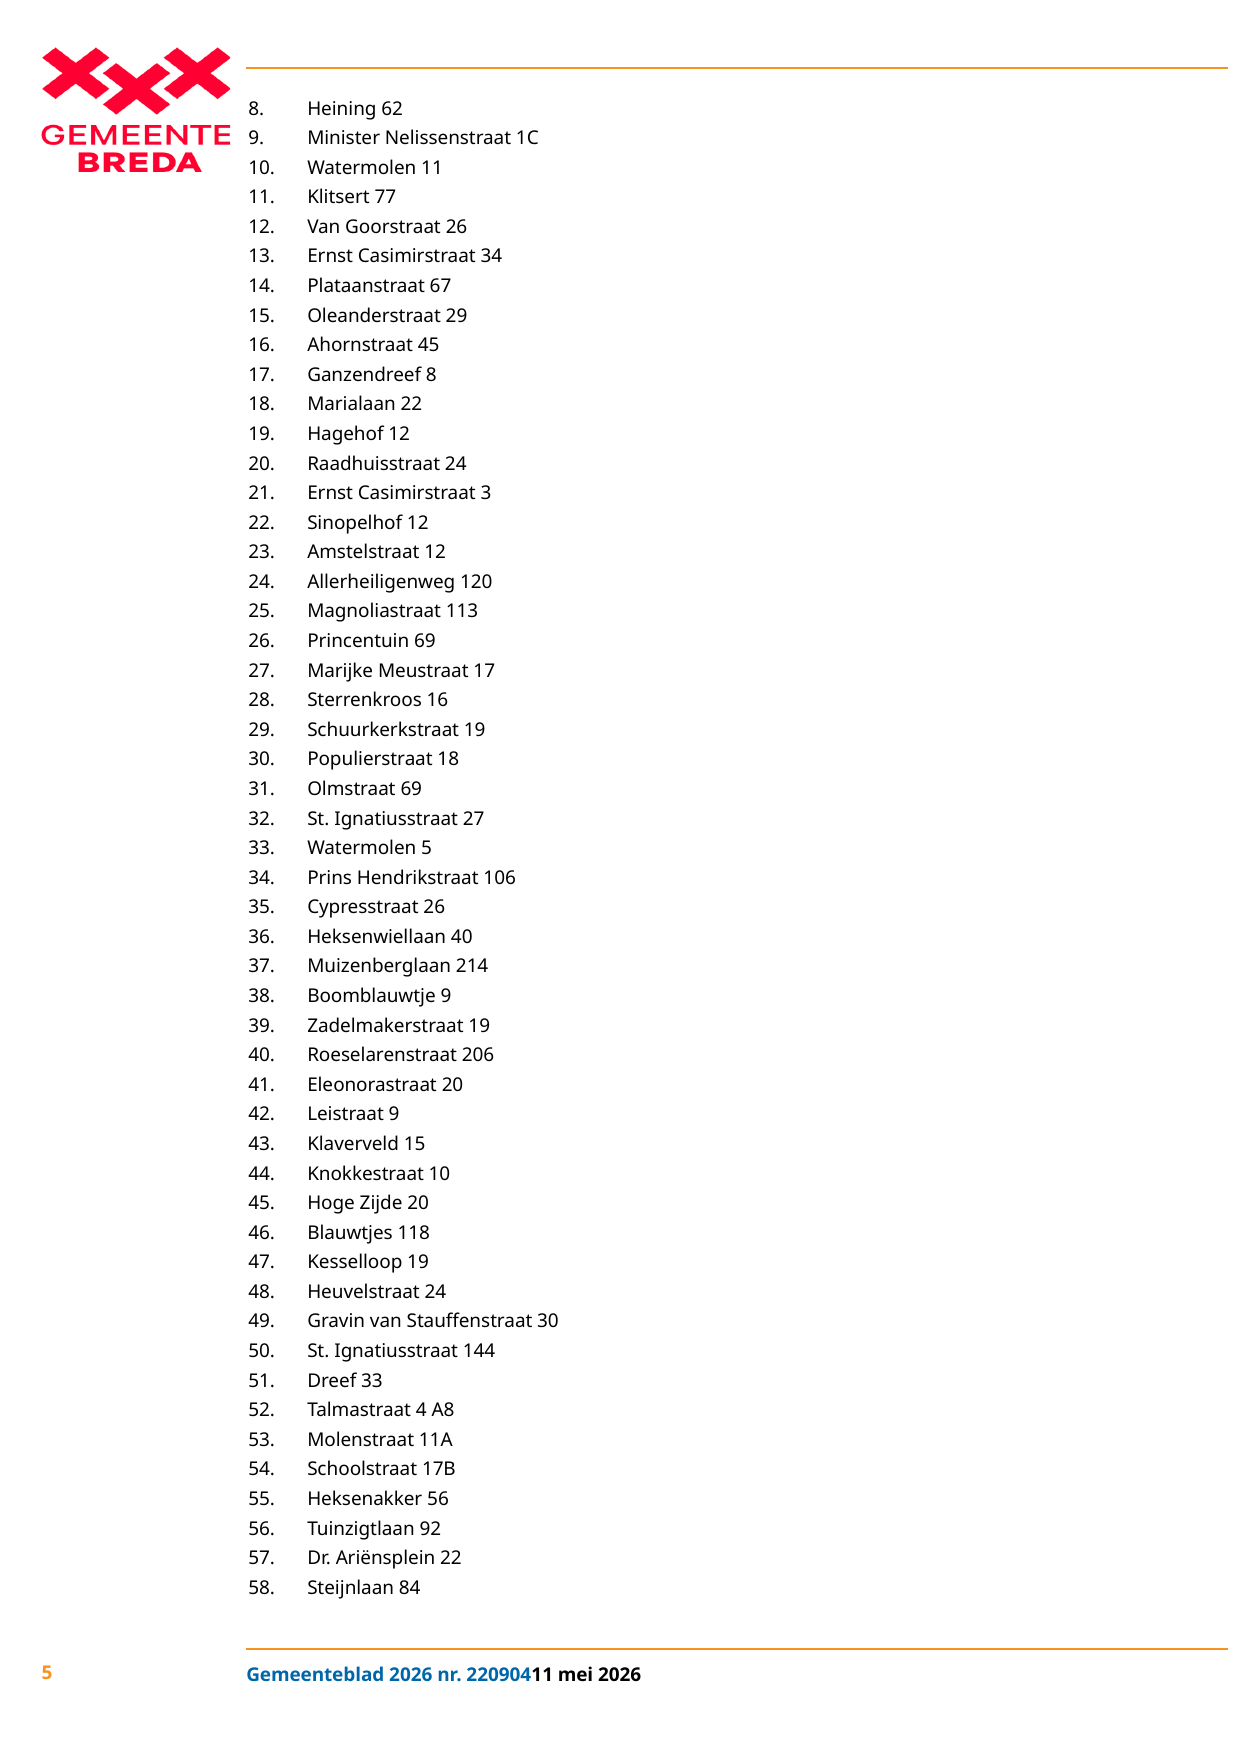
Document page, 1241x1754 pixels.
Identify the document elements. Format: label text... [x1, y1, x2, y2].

list Schuurkerkstraat 19 [248, 716, 1152, 742]
list Van Goorstraat 26 [248, 213, 1152, 239]
list Kesselloop 19 [248, 1248, 1152, 1274]
list Amstelstraat 12 [248, 538, 1152, 564]
list Oleanderstraat 29 [248, 302, 1152, 328]
list St. Ignatiusstraat 144 [248, 1337, 1152, 1363]
list Ernst Casimirstraat 34 [248, 243, 1152, 268]
list Ahornstraat 45 [248, 331, 1152, 357]
list Boomblauwtje 9 [248, 982, 1152, 1008]
list Sinopelhof 12 [248, 509, 1152, 535]
list Ganzendreef 8 [248, 361, 1152, 387]
list Watermolen 11 [248, 154, 1152, 180]
list Gravin van Stauffenstraat 30 [248, 1308, 1152, 1333]
list Dreef 33 [248, 1367, 1152, 1393]
list Hoge Zijde 20 [248, 1189, 1152, 1215]
list Populierstraat 18 [248, 746, 1152, 771]
list Zadelmakerstraat 19 [248, 1012, 1152, 1038]
picture [41, 47, 231, 172]
list Marialaan 22 [248, 391, 1152, 416]
list Princentuin 69 [248, 627, 1152, 653]
list Eleonorastraat 20 [248, 1071, 1152, 1097]
list Blauwtjes 118 [248, 1219, 1152, 1245]
list Molenstraat 11A [248, 1426, 1152, 1452]
list St. Ignatiusstraat 27 [248, 805, 1152, 831]
list Heksenwiellaan 40 [248, 923, 1152, 949]
list Heksenakker 56 [248, 1485, 1152, 1511]
list Sterrenkroos 16 [248, 686, 1152, 712]
list Heining 62 [248, 95, 1152, 121]
list Dr. Ariënsplein 22 [248, 1544, 1152, 1570]
list Magnoliastraat 113 [248, 598, 1152, 623]
list Watermolen 5 [248, 834, 1152, 860]
list Heuvelstraat 24 [248, 1278, 1152, 1304]
list Allerheiligenweg 120 [248, 568, 1152, 594]
list Raadhuisstraat 24 [248, 450, 1152, 476]
list Muizenberglaan 214 [248, 953, 1152, 978]
list Talmastraat 4 A8 [248, 1396, 1152, 1422]
list Marijke Meustraat 17 [248, 657, 1152, 683]
list Ernst Casimirstraat 3 [248, 479, 1152, 505]
list Minister Nelissenstraat 1C [248, 124, 1152, 150]
list Tuinzigtlaan 92 [248, 1515, 1152, 1541]
list Olmstraat 69 [248, 775, 1152, 801]
list Roeselarenstraat 206 [248, 1041, 1152, 1067]
list Knokkestraat 10 [248, 1160, 1152, 1186]
list Hagehof 12 [248, 420, 1152, 446]
list Steijnlaan 84 [248, 1574, 1152, 1600]
list Plataanstraat 67 [248, 272, 1152, 298]
list Schoolstraat 17B [248, 1456, 1152, 1481]
list Cypresstraat 26 [248, 893, 1152, 919]
list Klaverveld 15 [248, 1130, 1152, 1156]
list Klitsert 77 [248, 183, 1152, 209]
list Leistraat 9 [248, 1101, 1152, 1126]
list Prins Hendrikstraat 106 [248, 864, 1152, 890]
